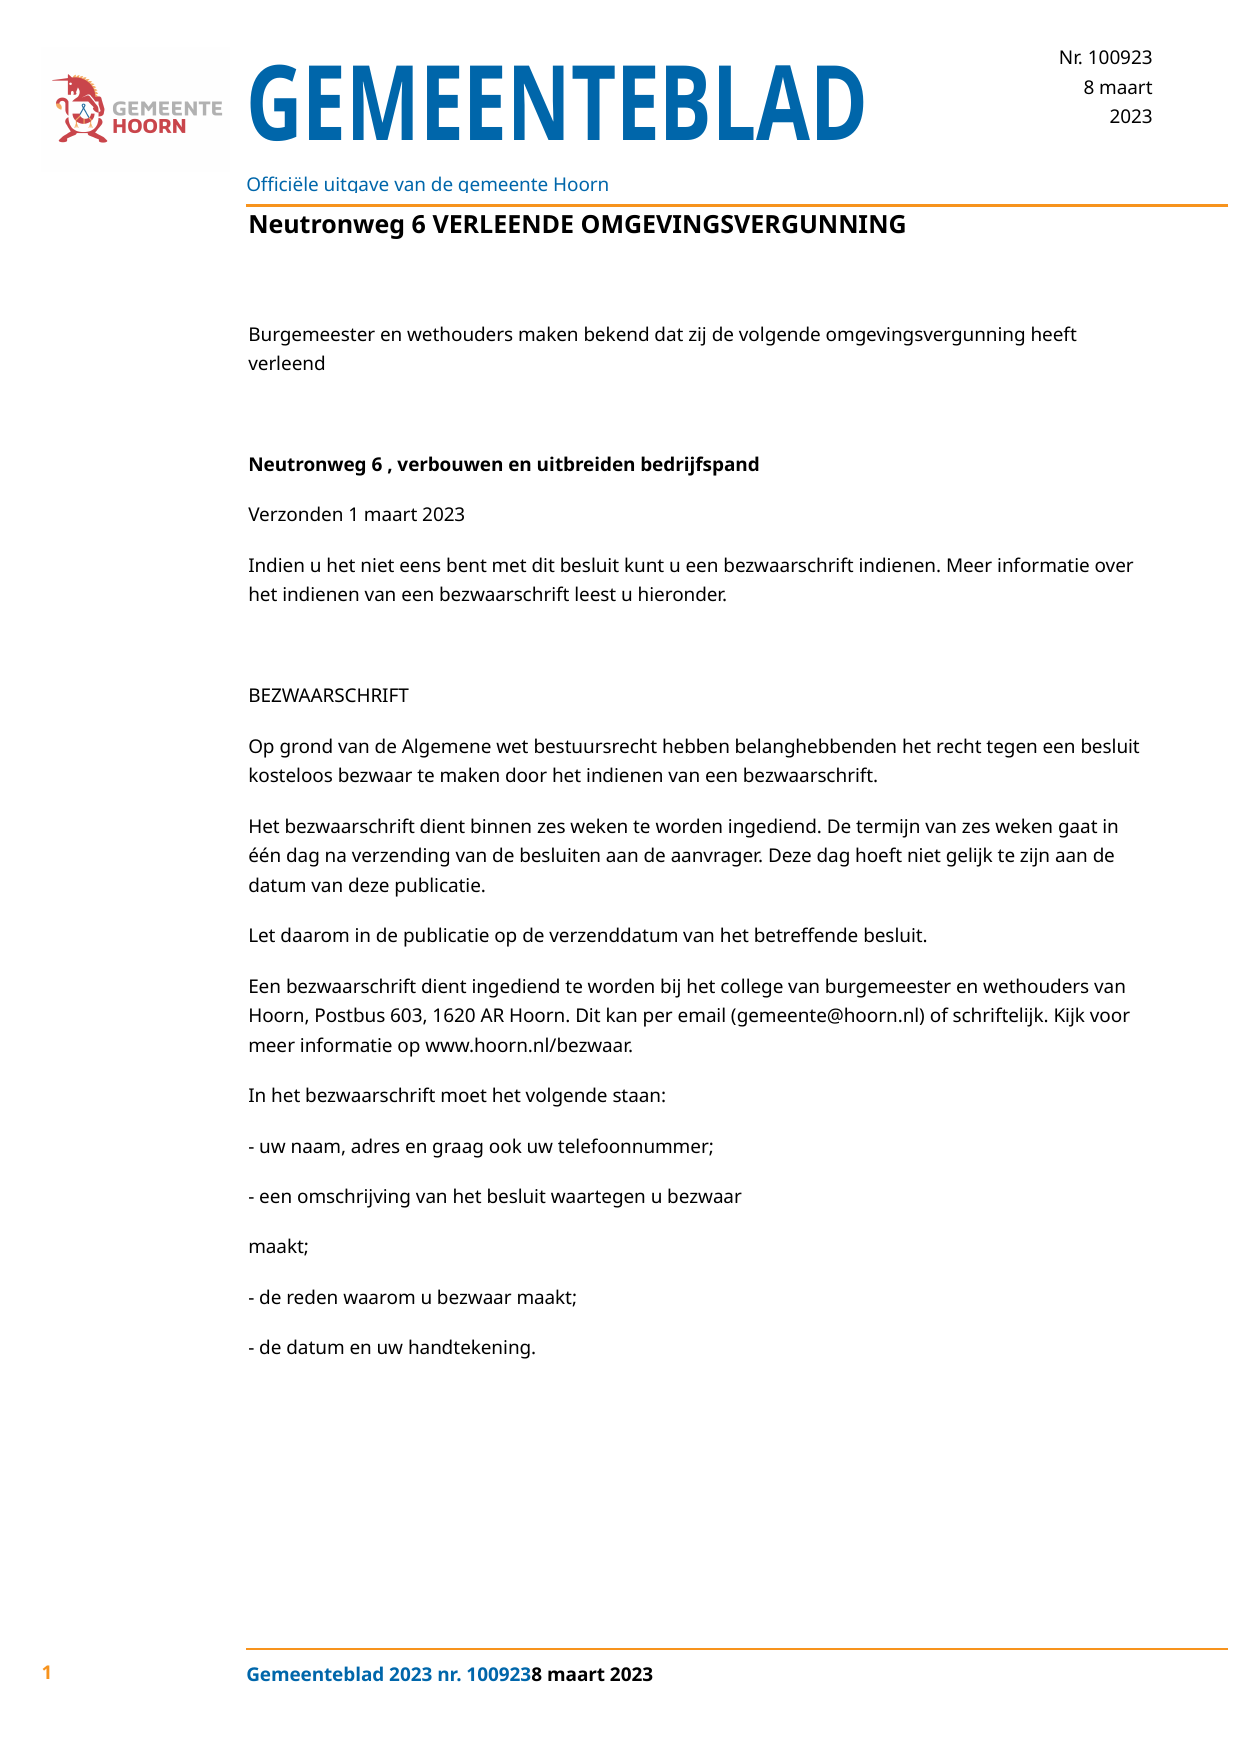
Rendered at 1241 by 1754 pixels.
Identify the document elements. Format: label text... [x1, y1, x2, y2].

text Burgemeester en wethouders maken bekend dat zij de volgende omgevingsvergunning heeft verleend [248, 321, 1152, 376]
text Op grond van de Algemene wet bestuursrecht hebben belanghebbenden het recht tegen een besluit kosteloos bezwaar te maken door het indienen van een bezwaarschrift. [248, 733, 1152, 788]
text Verzonden 1 maart 2023 [248, 502, 1152, 527]
text - uw naam, adres en graag ook uw telefoonnummer; [248, 1133, 1152, 1158]
text In het bezwaarschrift moet het volgende staan: [248, 1082, 1152, 1108]
text maakt; [248, 1234, 1152, 1259]
text Neutronweg 6 VERLEENDE OMGEVINGSVERGUNNING [248, 207, 1152, 241]
text BEZWAARSCHRIFT [248, 682, 1152, 708]
text - de reden waarom u bezwaar maakt; [248, 1284, 1152, 1310]
text - een omschrijving van het besluit waartegen u bezwaar [248, 1183, 1152, 1209]
text Indien u het niet eens bent met dit besluit kunt u een bezwaarschrift indienen. Meer informatie over het indienen van een bezwaarschrift leest u hieronder. [248, 552, 1152, 607]
text - de datum en uw handtekening. [248, 1334, 1152, 1360]
picture [41, 47, 231, 172]
text Een bezwaarschrift dient ingediend te worden bij het college van burgemeester en wethouders van Hoorn, Postbus 603, 1620 AR Hoorn. Dit kan per email (gemeente@hoorn.nl) of schriftelijk. Kijk voor meer informatie op www.hoorn.nl/bezwaar. [248, 973, 1152, 1058]
text Het bezwaarschrift dient binnen zes weken te worden ingediend. De termijn van zes weken gaat in één dag na verzending van de besluiten aan de aanvrager. Deze dag hoeft niet gelijk te zijn aan de datum van deze publicatie. [248, 813, 1152, 898]
text Neutronweg 6 , verbouwen en uitbreiden bedrijfspand [248, 451, 1152, 477]
text Let daarom in de publicatie op de verzenddatum van het betreffende besluit. [248, 922, 1152, 948]
